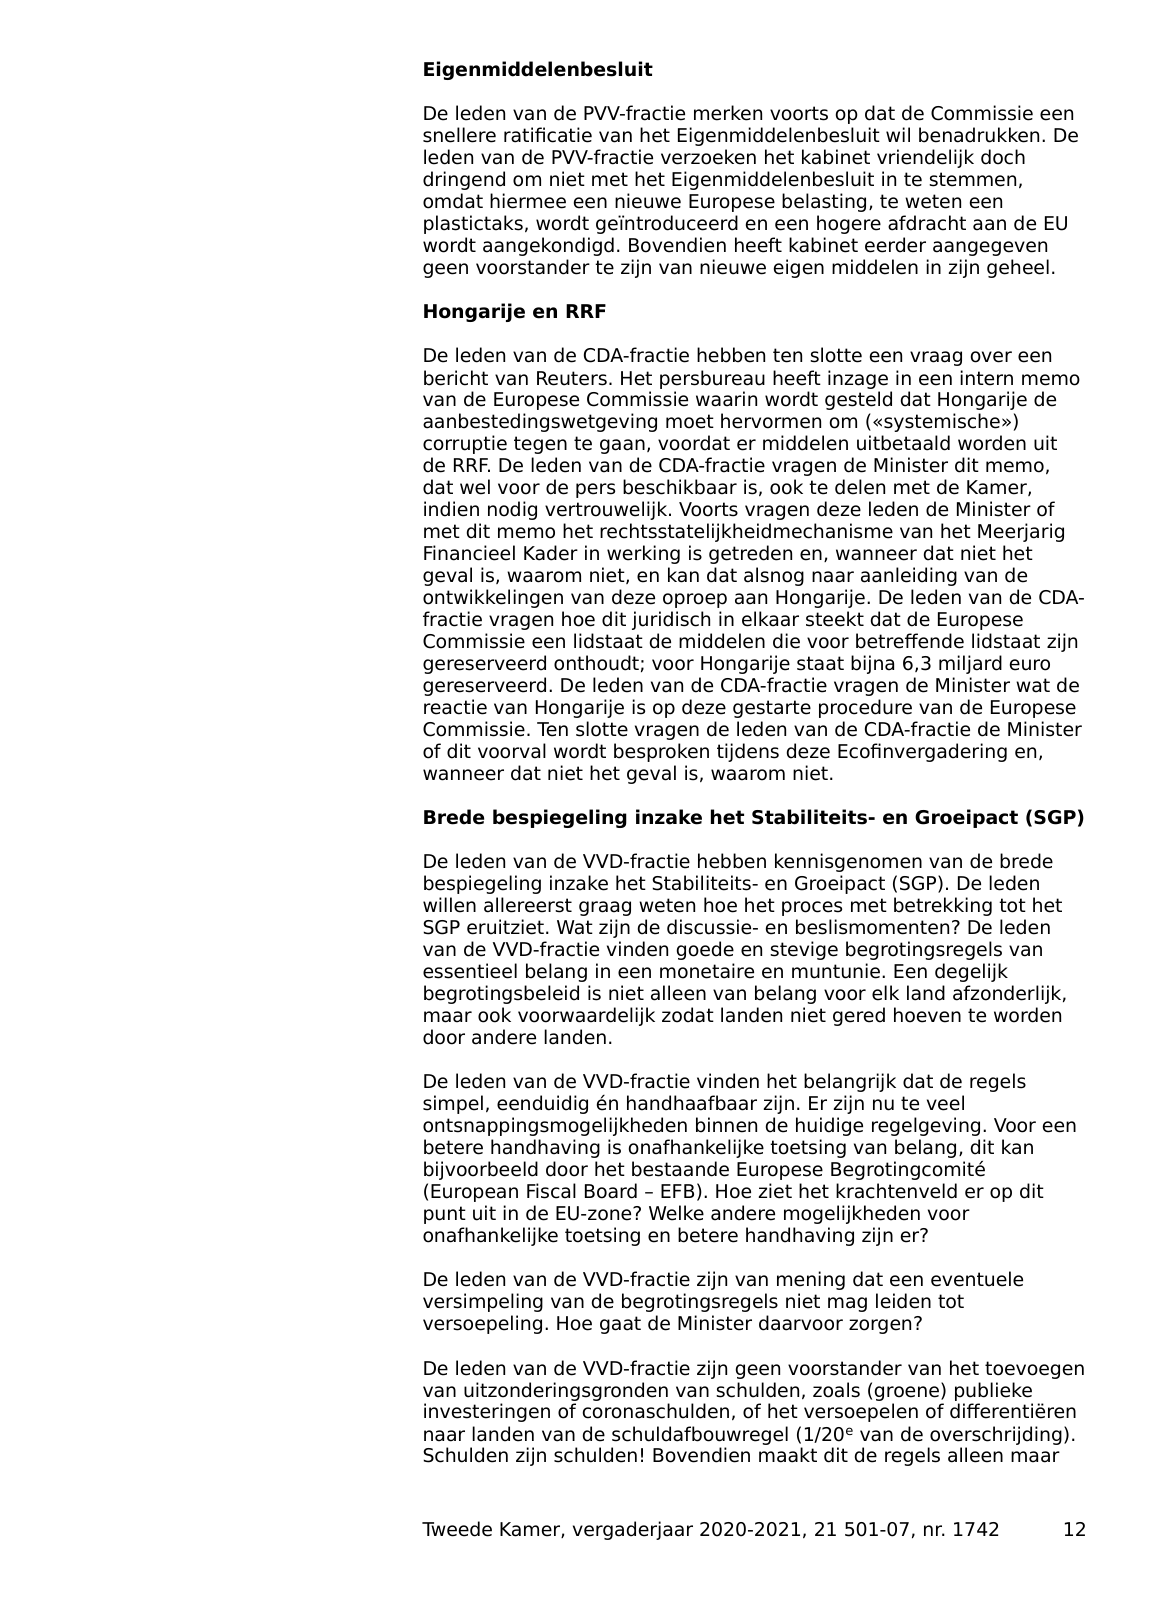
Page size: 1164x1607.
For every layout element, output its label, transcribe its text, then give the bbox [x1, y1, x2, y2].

text De leden van de VVD-fractie zijn van mening dat een eventuele versimpeling van de begrotingsregels niet mag leiden tot versoepeling. Hoe gaat de Minister daarvoor zorgen? [422, 1269, 1087, 1335]
text De leden van de PVV-fractie merken voorts op dat de Commissie een snellere ratificatie van het Eigenmiddelenbesluit wil benadrukken. De leden van de PVV-fractie verzoeken het kabinet vriendelijk doch dringend om niet met het Eigenmiddelenbesluit in te stemmen, omdat hiermee een nieuwe Europese belasting, te weten een plastictaks, wordt geïntroduceerd en een hogere afdracht aan de EU wordt aangekondigd. Bovendien heeft kabinet eerder aangegeven geen voorstander te zijn van nieuwe eigen middelen in zijn geheel. [422, 103, 1087, 279]
text De leden van de VVD-fractie zijn geen voorstander van het toevoegen van uitzonderingsgronden van schulden, zoals (groene) publieke investeringen of coronaschulden, of het versoepelen of differentiëren naar landen van de schuldafbouwregel (1/20e van de overschrijding). Schulden zijn schulden! Bovendien maakt dit de regels alleen maar [422, 1357, 1087, 1467]
subtitle Hongarije en RRF [422, 301, 1087, 323]
text De leden van de VVD-fractie hebben kennisgenomen van de brede bespiegeling inzake het Stabiliteits- en Groeipact (SGP). De leden willen allereerst graag weten hoe het proces met betrekking tot het SGP eruitziet. Wat zijn de discussie- en beslismomenten? De leden van de VVD-fractie vinden goede en stevige begrotingsregels van essentieel belang in een monetaire en muntunie. Een degelijk begrotingsbeleid is niet alleen van belang voor elk land afzonderlijk, maar ook voorwaardelijk zodat landen niet gered hoeven te worden door andere landen. [422, 851, 1087, 1049]
subtitle Brede bespiegeling inzake het Stabiliteits- en Groeipact (SGP) [422, 807, 1087, 829]
subtitle Eigenmiddelenbesluit [422, 59, 1087, 81]
text De leden van de VVD-fractie vinden het belangrijk dat de regels simpel, eenduidig én handhaafbaar zijn. Er zijn nu te veel ontsnappingsmogelijkheden binnen de huidige regelgeving. Voor een betere handhaving is onafhankelijke toetsing van belang, dit kan bijvoorbeeld door het bestaande Europese Begrotingcomité (European Fiscal Board – EFB). Hoe ziet het krachtenveld er op dit punt uit in de EU-zone? Welke andere mogelijkheden voor onafhankelijke toetsing en betere handhaving zijn er? [422, 1071, 1087, 1247]
text De leden van de CDA-fractie hebben ten slotte een vraag over een bericht van Reuters. Het persbureau heeft inzage in een intern memo van de Europese Commissie waarin wordt gesteld dat Hongarije de aanbestedingswetgeving moet hervormen om («systemische») corruptie tegen te gaan, voordat er middelen uitbetaald worden uit de RRF. De leden van de CDA-fractie vragen de Minister dit memo, dat wel voor de pers beschikbaar is, ook te delen met de Kamer, indien nodig vertrouwelijk. Voorts vragen deze leden de Minister of met dit memo het rechtsstatelijkheidmechanisme van het Meerjarig Financieel Kader in werking is getreden en, wanneer dat niet het geval is, waarom niet, en kan dat alsnog naar aanleiding van de ontwikkelingen van deze oproep aan Hongarije. De leden van de CDA-fractie vragen hoe dit juridisch in elkaar steekt dat de Europese Commissie een lidstaat de middelen die voor betreffende lidstaat zijn gereserveerd onthoudt; voor Hongarije staat bijna 6,3 miljard euro gereserveerd. De leden van de CDA-fractie vragen de Minister wat de reactie van Hongarije is op deze gestarte procedure van de Europese Commissie. Ten slotte vragen de leden van de CDA-fractie de Minister of dit voorval wordt besproken tijdens deze Ecofinvergadering en, wanneer dat niet het geval is, waarom niet. [422, 345, 1087, 785]
